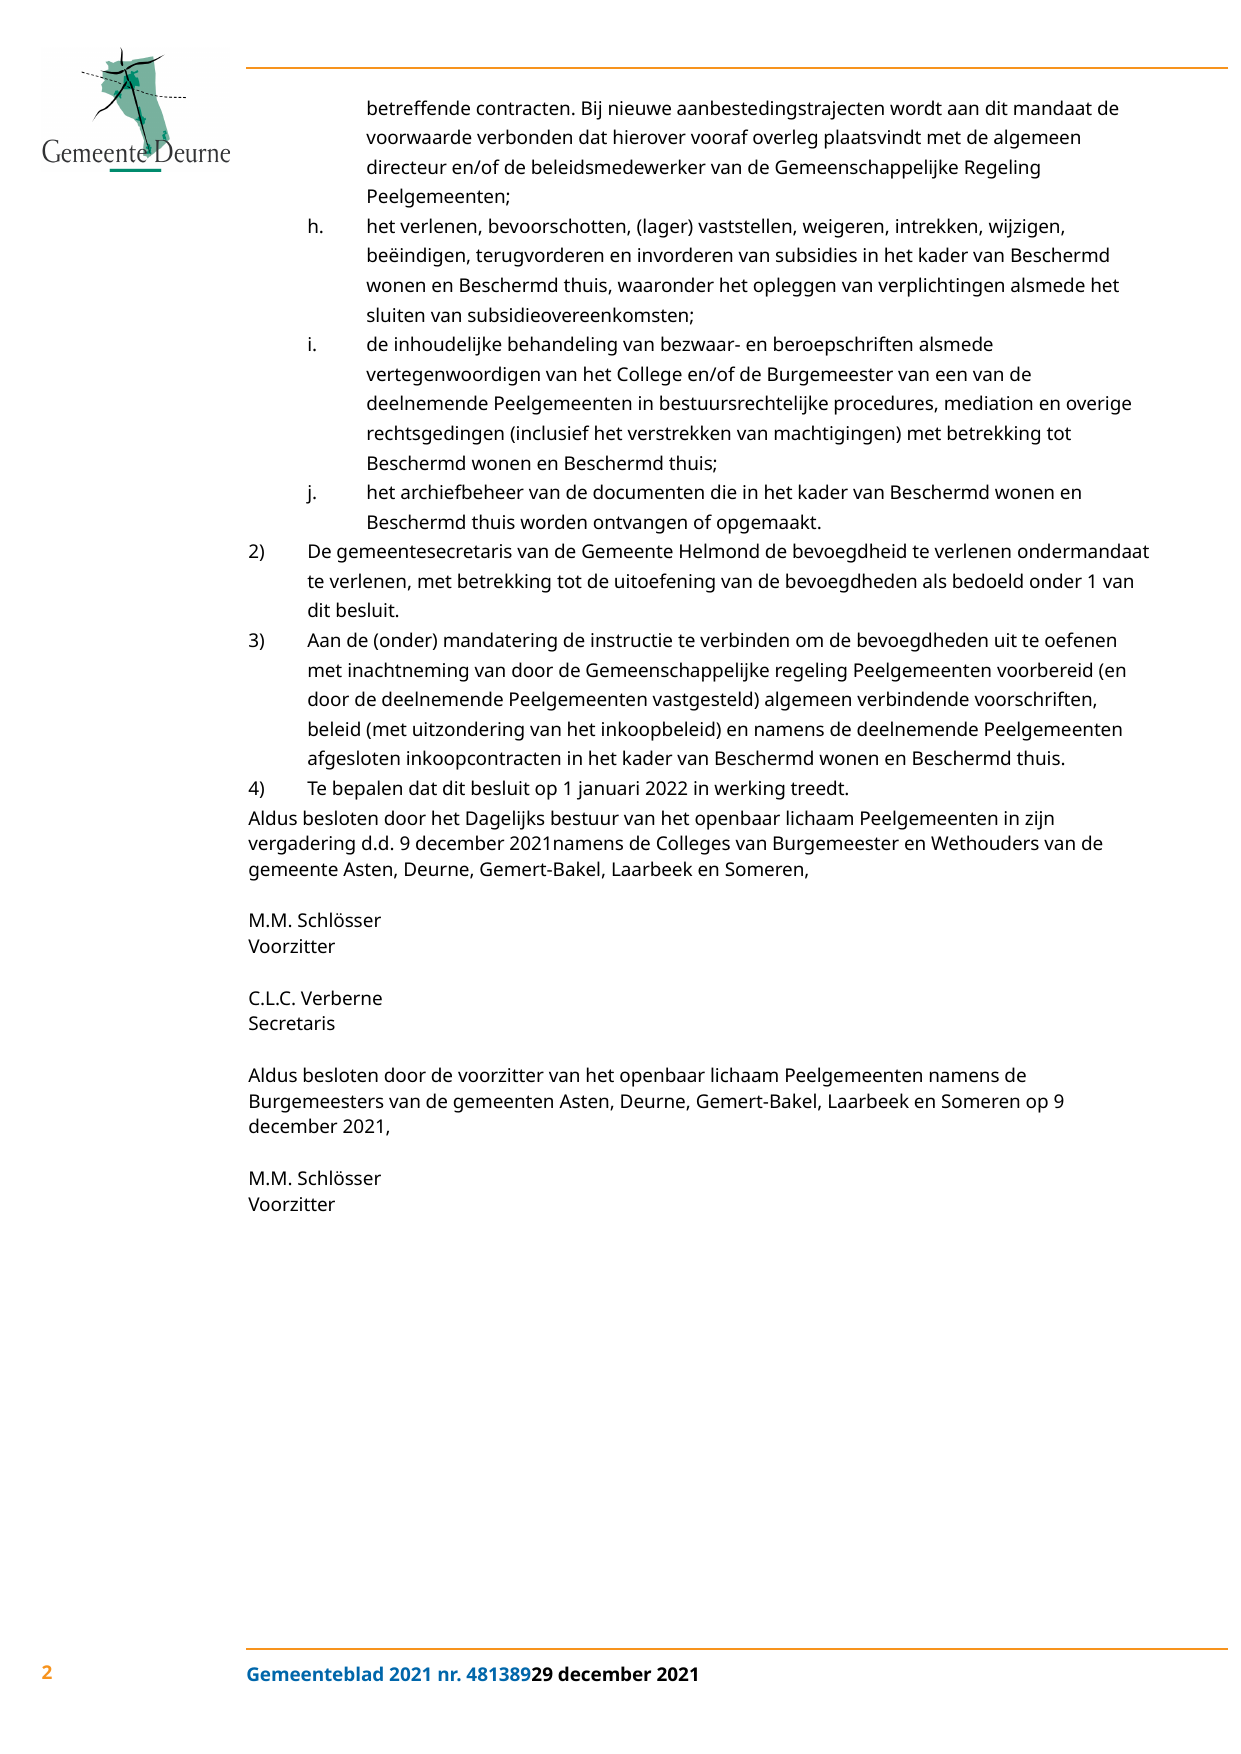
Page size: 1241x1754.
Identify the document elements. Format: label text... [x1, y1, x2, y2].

picture [41, 47, 231, 172]
list het archiefbeheer van de documenten die in het kader van Beschermd wonen en Beschermd thuis worden ontvangen of opgemaakt. [307, 479, 1152, 535]
text Aldus besloten door het Dagelijks bestuur van het openbaar lichaam Peelgemeenten in zijn vergadering d.d. 9 december 2021namens de Colleges van Burgemeester en Wethouders van de gemeente Asten, Deurne, Gemert-Bakel, Laarbeek en Someren, [248, 805, 1152, 882]
list Te bepalen dat dit besluit op 1 januari 2022 in werking treedt. [248, 775, 1152, 801]
text Secretaris [248, 1011, 1152, 1036]
text Aldus besloten door de voorzitter van het openbaar lichaam Peelgemeenten namens de Burgemeesters van de gemeenten Asten, Deurne, Gemert-Bakel, Laarbeek en Someren op 9 december 2021, [248, 1062, 1152, 1139]
text M.M. Schlösser [248, 1165, 1152, 1191]
text Voorzitter [248, 1191, 1152, 1216]
list Aan de (onder) mandatering de instructie te verbinden om de bevoegdheden uit te oefenen met inachtneming van door de Gemeenschappelijke regeling Peelgemeenten voorbereid (en door de deelnemende Peelgemeenten vastgesteld) algemeen verbindende voorschriften, beleid (met uitzondering van het inkoopbeleid) en namens de deelnemende Peelgemeenten afgesloten inkoopcontracten in het kader van Beschermd wonen en Beschermd thuis. [248, 627, 1152, 771]
list de inhoudelijke behandeling van bezwaar- en beroepschriften alsmede vertegenwoordigen van het College en/of de Burgemeester van een van de deelnemende Peelgemeenten in bestuursrechtelijke procedures, mediation en overige rechtsgedingen (inclusief het verstrekken van machtigingen) met betrekking tot Beschermd wonen en Beschermd thuis; [307, 331, 1152, 476]
text C.L.C. Verberne [248, 985, 1152, 1011]
text M.M. Schlösser [248, 908, 1152, 933]
list betreffende contracten. Bij nieuwe aanbestedingstrajecten wordt aan dit mandaat de voorwaarde verbonden dat hierover vooraf overleg plaatsvindt met de algemeen directeur en/of de beleidsmedewerker van de Gemeenschappelijke Regeling Peelgemeenten; [307, 95, 1152, 209]
list De gemeentesecretaris van de Gemeente Helmond de bevoegdheid te verlenen ondermandaat te verlenen, met betrekking tot de uitoefening van de bevoegdheden als bedoeld onder 1 van dit besluit. [248, 538, 1152, 623]
list het verlenen, bevoorschotten, (lager) vaststellen, weigeren, intrekken, wijzigen, beëindigen, terugvorderen en invorderen van subsidies in het kader van Beschermd wonen en Beschermd thuis, waaronder het opleggen van verplichtingen alsmede het sluiten van subsidieovereenkomsten; [307, 213, 1152, 328]
text Voorzitter [248, 933, 1152, 959]
